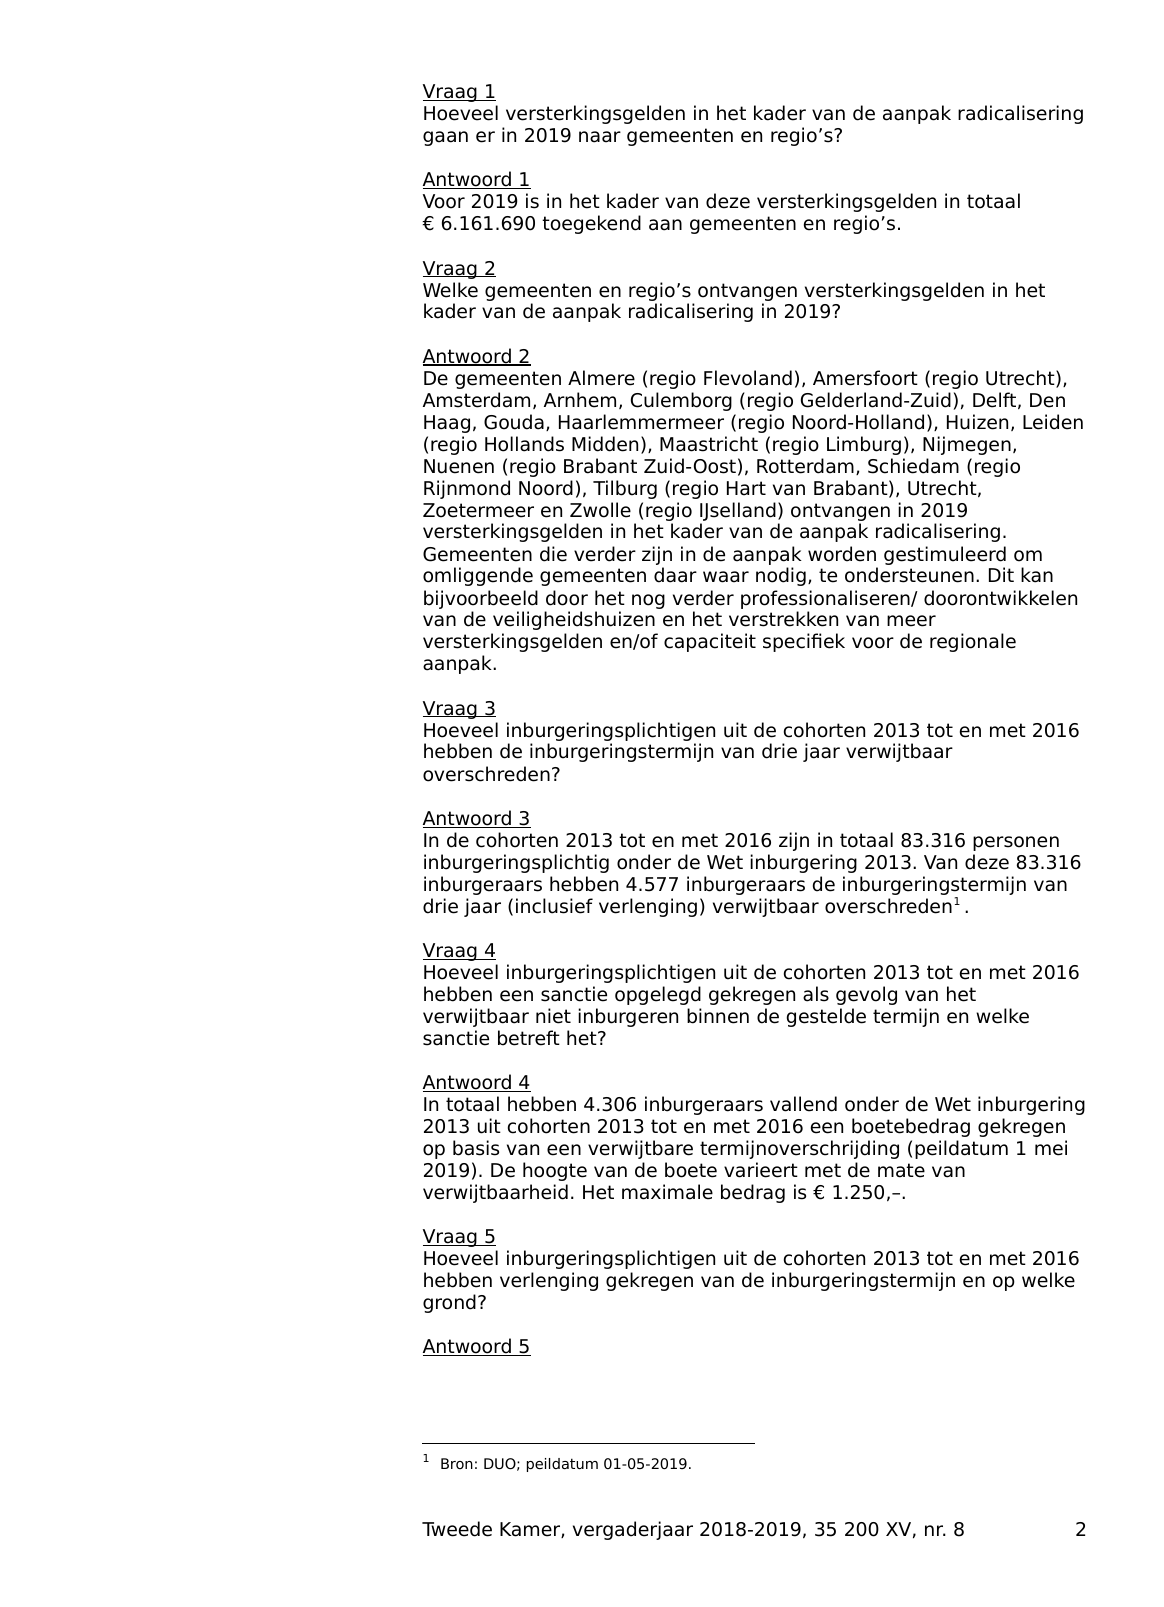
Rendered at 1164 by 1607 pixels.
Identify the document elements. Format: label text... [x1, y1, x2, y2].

text Hoeveel inburgeringsplichtigen uit de cohorten 2013 tot en met 2016 hebben een sanctie opgelegd gekregen als gevolg van het verwijtbaar niet inburgeren binnen de gestelde termijn en welke sanctie betreft het? [422, 962, 1087, 1049]
text De gemeenten Almere (regio Flevoland), Amersfoort (regio Utrecht), Amsterdam, Arnhem, Culemborg (regio Gelderland-Zuid), Delft, Den Haag, Gouda, Haarlemmermeer (regio Noord-Holland), Huizen, Leiden (regio Hollands Midden), Maastricht (regio Limburg), Nijmegen, Nuenen (regio Brabant Zuid-Oost), Rotterdam, Schiedam (regio Rijnmond Noord), Tilburg (regio Hart van Brabant), Utrecht, Zoetermeer en Zwolle (regio IJselland) ontvangen in 2019 versterkingsgelden in het kader van de aanpak radicalisering. Gemeenten die verder zijn in de aanpak worden gestimuleerd om omliggende gemeenten daar waar nodig, te ondersteunen. Dit kan bijvoorbeeld door het nog verder professionaliseren/ doorontwikkelen van de veiligheidshuizen en het verstrekken van meer versterkingsgelden en/of capaciteit specifiek voor de regionale aanpak. [422, 368, 1087, 675]
text Bron: DUO; peildatum 01-05-2019. [422, 1452, 1087, 1474]
text Antwoord 2 [422, 346, 1087, 368]
text Hoeveel inburgeringsplichtigen uit de cohorten 2013 tot en met 2016 hebben verlenging gekregen van de inburgeringstermijn en op welke grond? [422, 1248, 1087, 1314]
text Vraag 2 [422, 257, 1087, 279]
text Hoeveel inburgeringsplichtigen uit de cohorten 2013 tot en met 2016 hebben de inburgeringstermijn van drie jaar verwijtbaar overschreden? [422, 719, 1087, 785]
text In totaal hebben 4.306 inburgeraars vallend onder de Wet inburgering 2013 uit cohorten 2013 tot en met 2016 een boetebedrag gekregen op basis van een verwijtbare termijnoverschrijding (peildatum 1 mei 2019). De hoogte van de boete varieert met de mate van verwijtbaarheid. Het maximale bedrag is € 1.250,–. [422, 1094, 1087, 1204]
text Welke gemeenten en regio’s ontvangen versterkingsgelden in het kader van de aanpak radicalisering in 2019? [422, 279, 1087, 323]
text Antwoord 1 [422, 169, 1087, 191]
text Antwoord 4 [422, 1072, 1087, 1094]
text In de cohorten 2013 tot en met 2016 zijn in totaal 83.316 personen inburgeringsplichtig onder de Wet inburgering 2013. Van deze 83.316 inburgeraars hebben 4.577 inburgeraars de inburgeringstermijn van drie jaar (inclusief verlenging) verwijtbaar overschreden. [422, 829, 1087, 917]
text Vraag 1 [422, 81, 1087, 103]
text Voor 2019 is in het kader van deze versterkingsgelden in totaal € 6.161.690 toegekend aan gemeenten en regio’s. [422, 191, 1087, 235]
text Vraag 5 [422, 1226, 1087, 1248]
text Vraag 3 [422, 697, 1087, 719]
text Antwoord 3 [422, 808, 1087, 829]
text Hoeveel versterkingsgelden in het kader van de aanpak radicalisering gaan er in 2019 naar gemeenten en regio’s? [422, 103, 1087, 147]
text Antwoord 5 [422, 1336, 1087, 1358]
text Vraag 4 [422, 940, 1087, 962]
